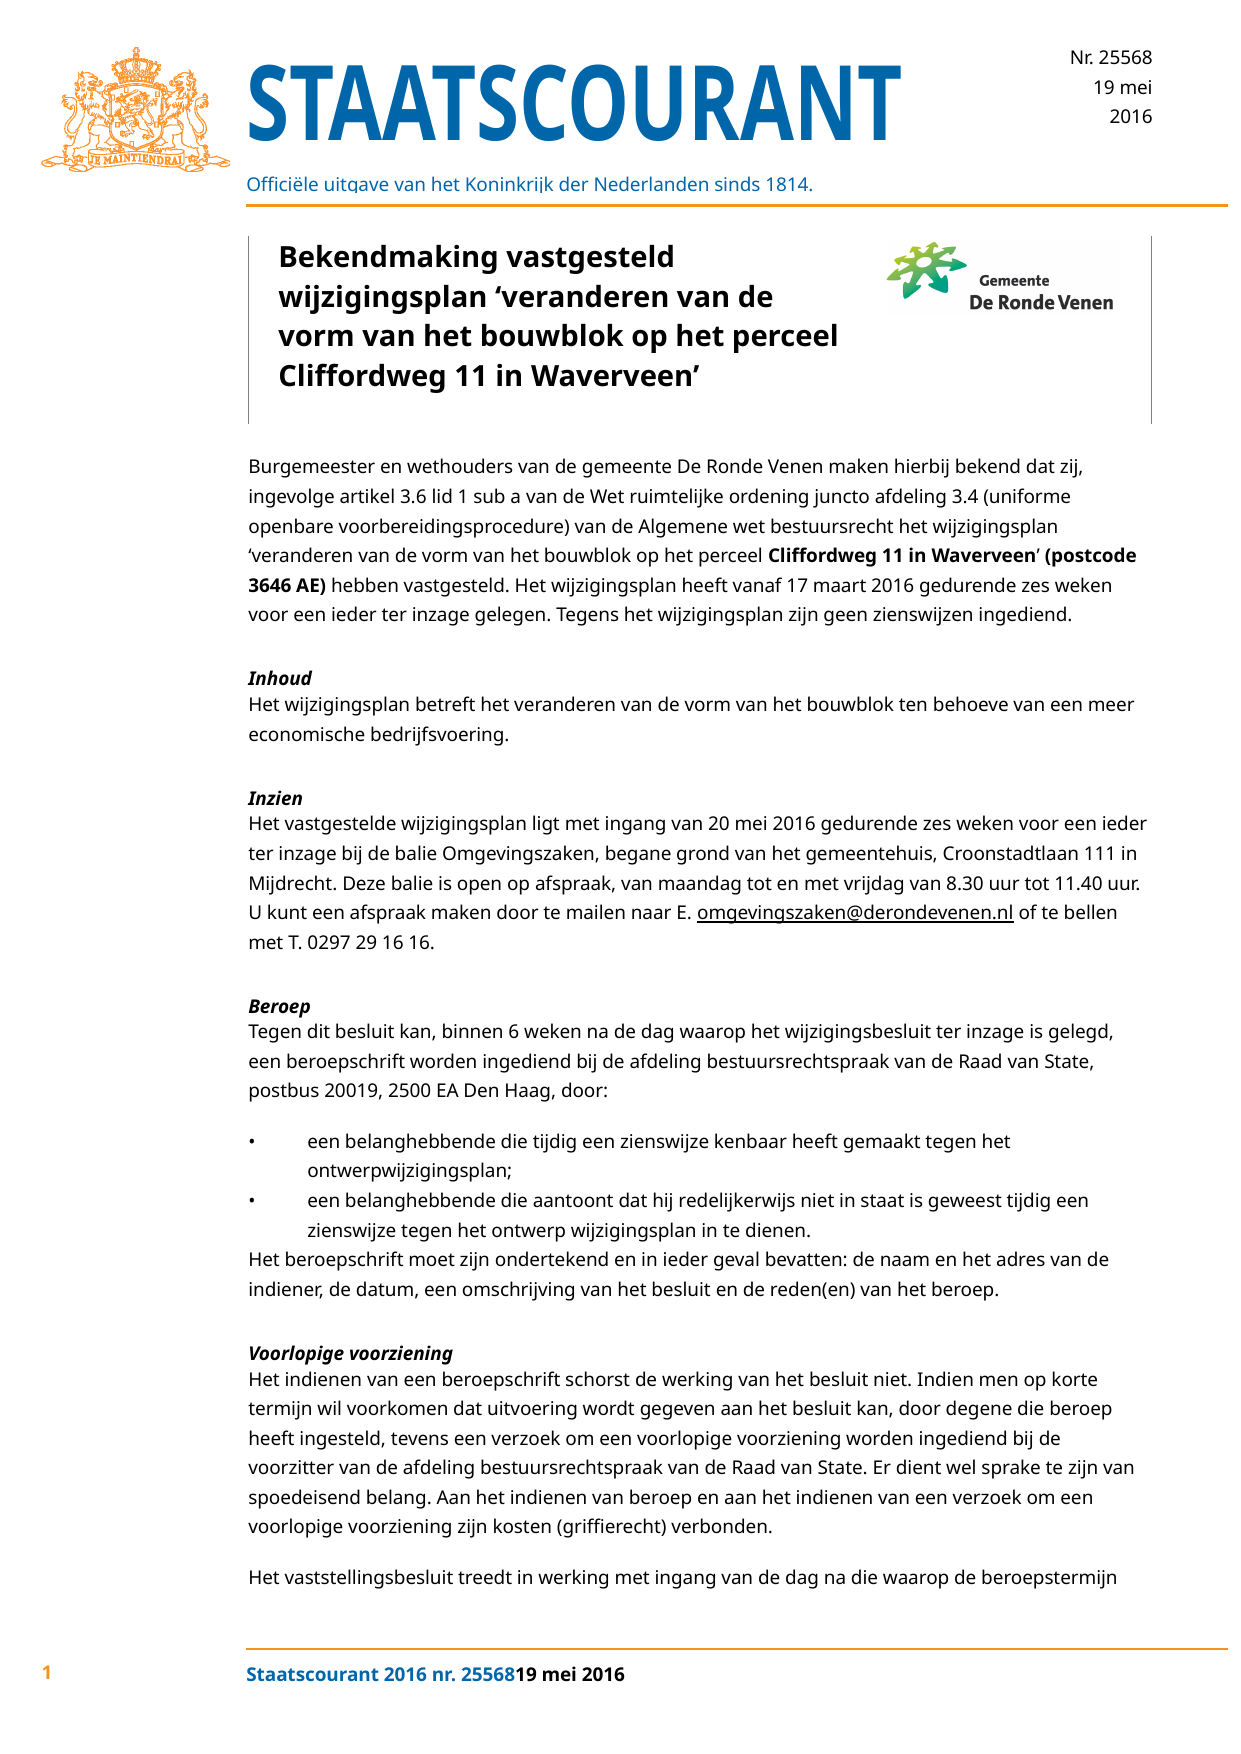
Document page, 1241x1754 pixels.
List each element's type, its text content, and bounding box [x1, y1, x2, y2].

table_header Bekendmaking vastgesteld wijzigingsplan ‘veranderen van de vorm van het bouwblok op het perceel Cliffordweg 11 in Waverveen’ [249, 236, 850, 424]
text Het beroepschrift moet zijn ondertekend en in ieder geval bevatten: de naam en het adres van de indiener, de datum, een omschrijving van het besluit en de reden(en) van het beroep. [248, 1246, 1152, 1302]
text Beroep [248, 993, 1152, 1018]
text Burgemeester en wethouders van de gemeente De Ronde Venen maken hierbij bekend dat zij, ingevolge artikel 3.6 lid 1 sub a van de Wet ruimtelijke ordening juncto afdeling 3.4 (uniforme openbare voorbereidingsprocedure) van de Algemene wet bestuursrecht het wijzigingsplan ‘veranderen van de vorm van het bouwblok op het perceel Cliffordweg 11 in Waverveen’ (postcode 3646 AE) hebben vastgesteld. Het wijzigingsplan heeft vanaf 17 maart 2016 gedurende zes weken voor een ieder ter inzage gelegen. Tegens het wijzigingsplan zijn geen zienswijzen ingediend. [248, 454, 1152, 627]
picture [41, 47, 231, 172]
text Inzien [248, 785, 1152, 811]
list een belanghebbende die tijdig een zienswijze kenbaar heeft gemaakt tegen het ontwerpwijzigingsplan; [248, 1128, 1152, 1183]
text Inhoud [248, 666, 1152, 691]
picture [882, 236, 1119, 316]
text Het vastgestelde wijzigingsplan ligt met ingang van 20 mei 2016 gedurende zes weken voor een ieder ter inzage bij de balie Omgevingszaken, begane grond van het gemeentehuis, Croonstadtlaan 111 in Mijdrecht. Deze balie is open op afspraak, van maandag tot en met vrijdag van 8.30 uur tot 11.40 uur. U kunt een afspraak maken door te mailen naar E. omgevingszaken@derondevenen.nl of te bellen met T. 0297 29 16 16. [248, 811, 1152, 954]
table_header [850, 236, 1151, 424]
text Het indienen van een beroepschrift schorst de werking van het besluit niet. Indien men op korte termijn wil voorkomen dat uitvoering wordt gegeven aan het besluit kan, door degene die beroep heeft ingesteld, tevens een verzoek om een voorlopige voorziening worden ingediend bij de voorzitter van de afdeling bestuursrechtspraak van de Raad van State. Er dient wel sprake te zijn van spoedeisend belang. Aan het indienen van beroep en aan het indienen van een verzoek om een voorlopige voorziening zijn kosten (griffierecht) verbonden. [248, 1366, 1152, 1539]
text Het vaststellingsbesluit treedt in werking met ingang van de dag na die waarop de beroepstermijn [248, 1564, 1152, 1590]
text Tegen dit besluit kan, binnen 6 weken na de dag waarop het wijzigingsbesluit ter inzage is gelegd, een beroepschrift worden ingediend bij de afdeling bestuursrechtspraak van de Raad van State, postbus 20019, 2500 EA Den Haag, door: [248, 1018, 1152, 1103]
text Voorlopige voorziening [248, 1340, 1152, 1366]
text Het wijzigingsplan betreft het veranderen van de vorm van het bouwblok ten behoeve van een meer economische bedrijfsvoering. [248, 691, 1152, 747]
list een belanghebbende die aantoont dat hij redelijkerwijs niet in staat is geweest tijdig een zienswijze tegen het ontwerp wijzigingsplan in te dienen. [248, 1187, 1152, 1243]
